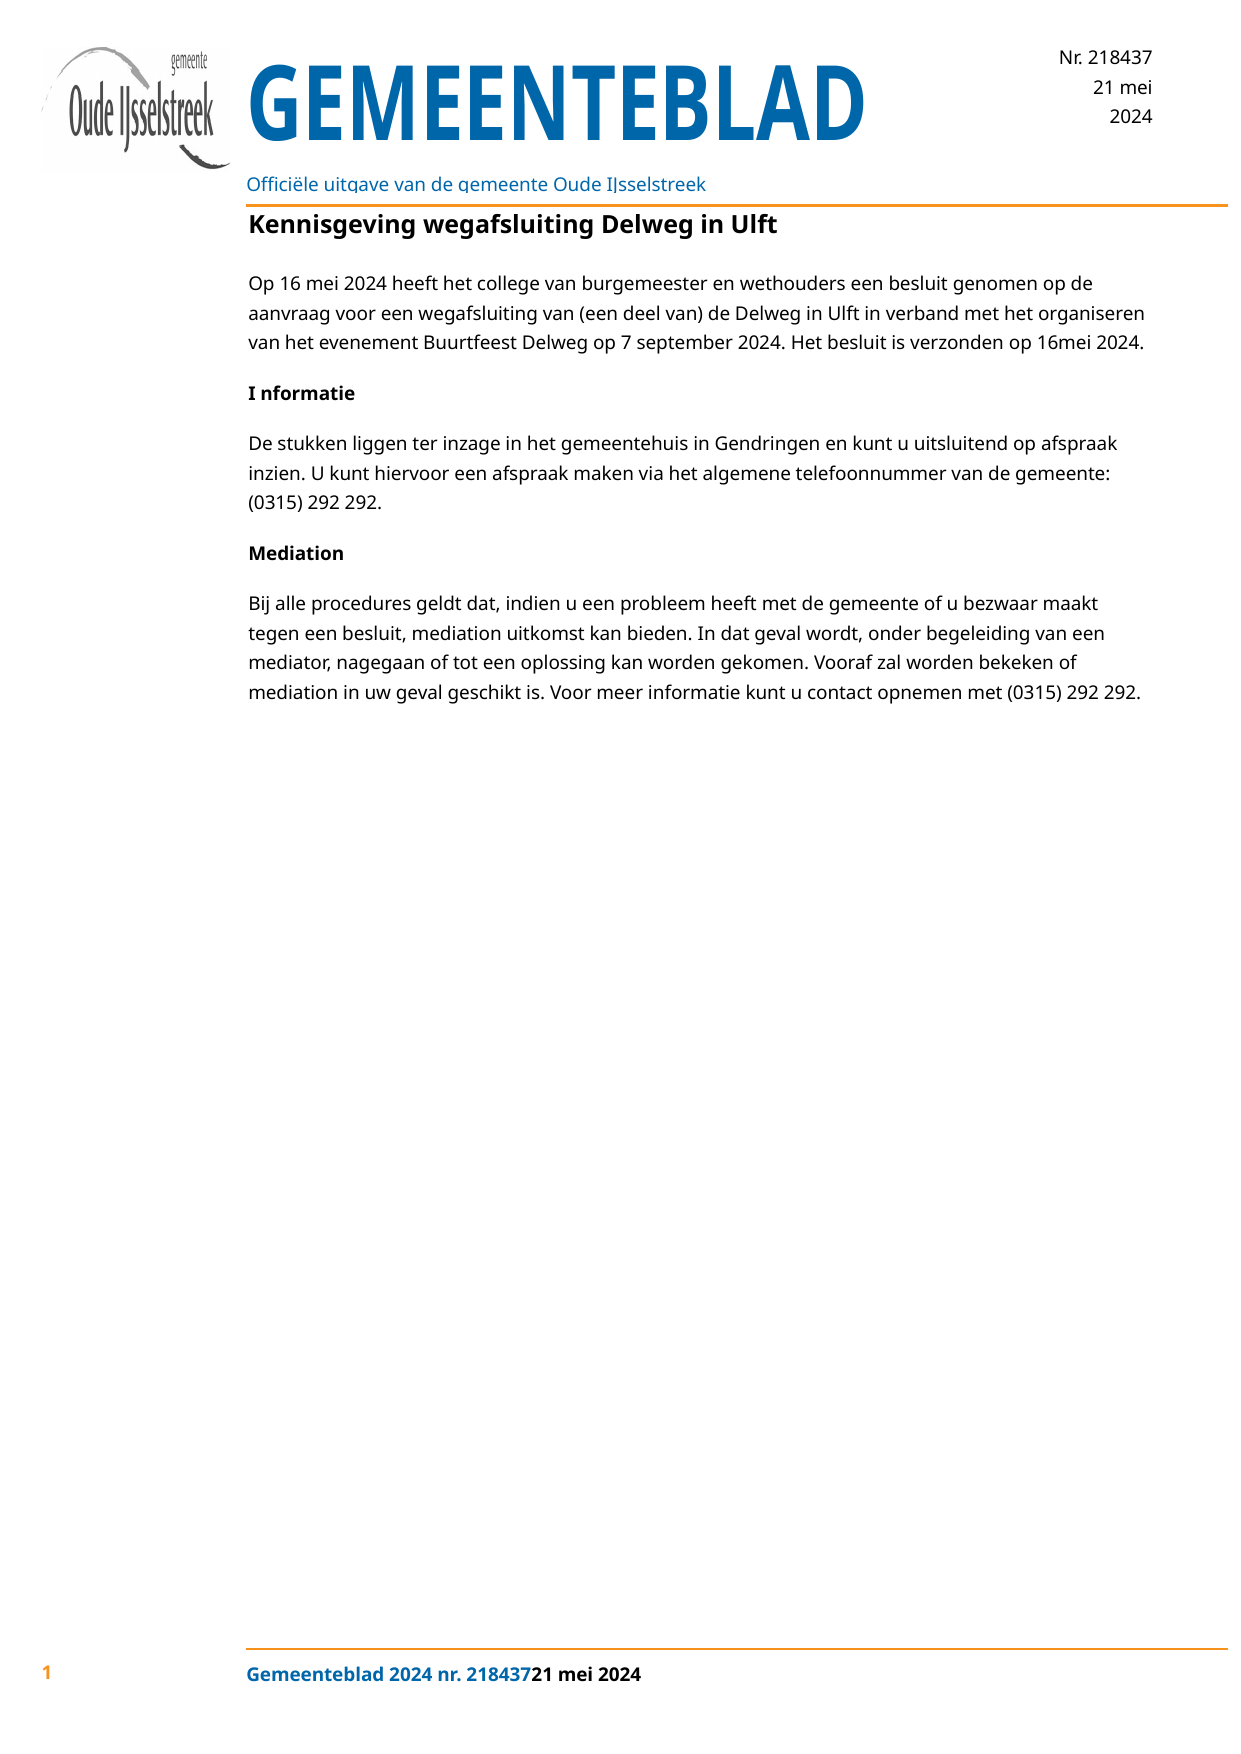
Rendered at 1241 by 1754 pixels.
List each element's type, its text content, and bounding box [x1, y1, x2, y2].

picture [41, 47, 231, 172]
text Op 16 mei 2024 heeft het college van burgemeester en wethouders een besluit genomen op de aanvraag voor een wegafsluiting van (een deel van) de Delweg in Ulft in verband met het organiseren van het evenement Buurtfeest Delweg op 7 september 2024. Het besluit is verzonden op 16mei 2024. [248, 270, 1152, 355]
text Mediation [248, 540, 1152, 566]
text Kennisgeving wegafsluiting Delweg in Ulft [248, 207, 1152, 241]
text I nformatie [248, 380, 1152, 406]
text Bij alle procedures geldt dat, indien u een probleem heeft met de gemeente of u bezwaar maakt tegen een besluit, mediation uitkomst kan bieden. In dat geval wordt, onder begeleiding van een mediator, nagegaan of tot een oplossing kan worden gekomen. Vooraf zal worden bekeken of mediation in uw geval geschikt is. Voor meer informatie kunt u contact opnemen met (0315) 292 292. [248, 590, 1152, 705]
text De stukken liggen ter inzage in het gemeentehuis in Gendringen en kunt u uitsluitend op afspraak inzien. U kunt hiervoor een afspraak maken via het algemene telefoonnummer van de gemeente: (0315) 292 292. [248, 430, 1152, 515]
